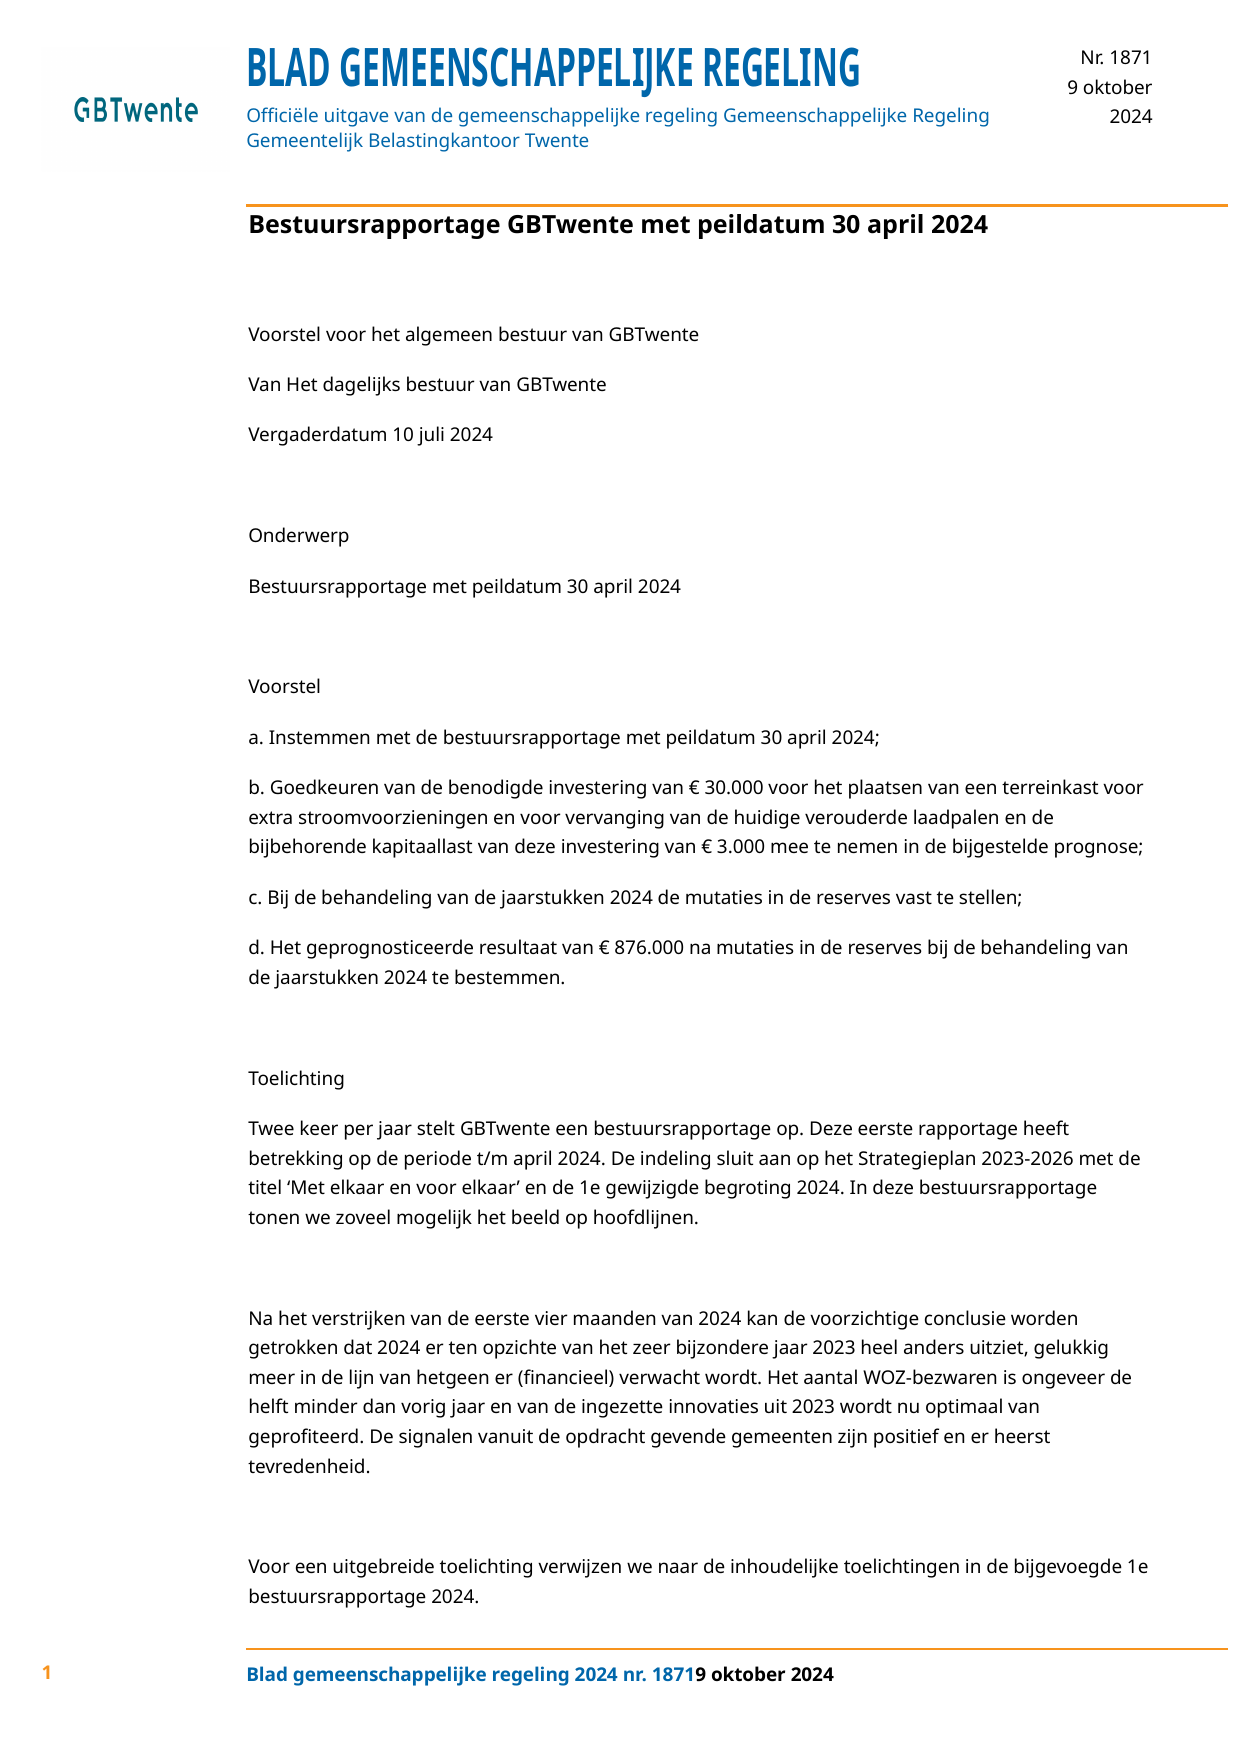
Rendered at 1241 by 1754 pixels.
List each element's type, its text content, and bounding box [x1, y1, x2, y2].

text b. Goedkeuren van de benodigde investering van € 30.000 voor het plaatsen van een terreinkast voor extra stroomvoorzieningen en voor vervanging van de huidige verouderde laadpalen en de bijbehorende kapitaallast van deze investering van € 3.000 mee te nemen in de bijgestelde prognose; [248, 774, 1152, 859]
text d. Het geprognosticeerde resultaat van € 876.000 na mutaties in de reserves bij de behandeling van de jaarstukken 2024 te bestemmen. [248, 934, 1152, 990]
text Vergaderdatum 10 juli 2024 [248, 422, 1152, 447]
text Bestuursrapportage GBTwente met peildatum 30 april 2024 [248, 207, 1152, 241]
text Onderwerp [248, 522, 1152, 548]
text Na het verstrijken van de eerste vier maanden van 2024 kan de voorzichtige conclusie worden getrokken dat 2024 er ten opzichte van het zeer bijzondere jaar 2023 heel anders uitziet, gelukkig meer in de lijn van hetgeen er (financieel) verwacht wordt. Het aantal WOZ-bezwaren is ongeveer de helft minder dan vorig jaar en van de ingezette innovaties uit 2023 wordt nu optimaal van geprofiteerd. De signalen vanuit de opdracht gevende gemeenten zijn positief en er heerst tevredenheid. [248, 1305, 1152, 1478]
text Bestuursrapportage met peildatum 30 april 2024 [248, 573, 1152, 598]
text c. Bij de behandeling van de jaarstukken 2024 de mutaties in de reserves vast te stellen; [248, 884, 1152, 910]
text Twee keer per jaar stelt GBTwente een bestuursrapportage op. Deze eerste rapportage heeft betrekking op de periode t/m april 2024. De indeling sluit aan op het Strategieplan 2023-2026 met de titel ‘Met elkaar en voor elkaar’ en de 1e gewijzigde begroting 2024. In deze bestuursrapportage tonen we zoveel mogelijk het beeld op hoofdlijnen. [248, 1115, 1152, 1230]
picture [41, 47, 231, 172]
text a. Instemmen met de bestuursrapportage met peildatum 30 april 2024; [248, 724, 1152, 750]
text Voor een uitgebreide toelichting verwijzen we naar de inhoudelijke toelichtingen in de bijgevoegde 1e bestuursrapportage 2024. [248, 1554, 1152, 1609]
text Voorstel [248, 674, 1152, 699]
text Voorstel voor het algemeen bestuur van GBTwente [248, 321, 1152, 346]
text Van Het dagelijks bestuur van GBTwente [248, 371, 1152, 397]
text Toelichting [248, 1065, 1152, 1091]
